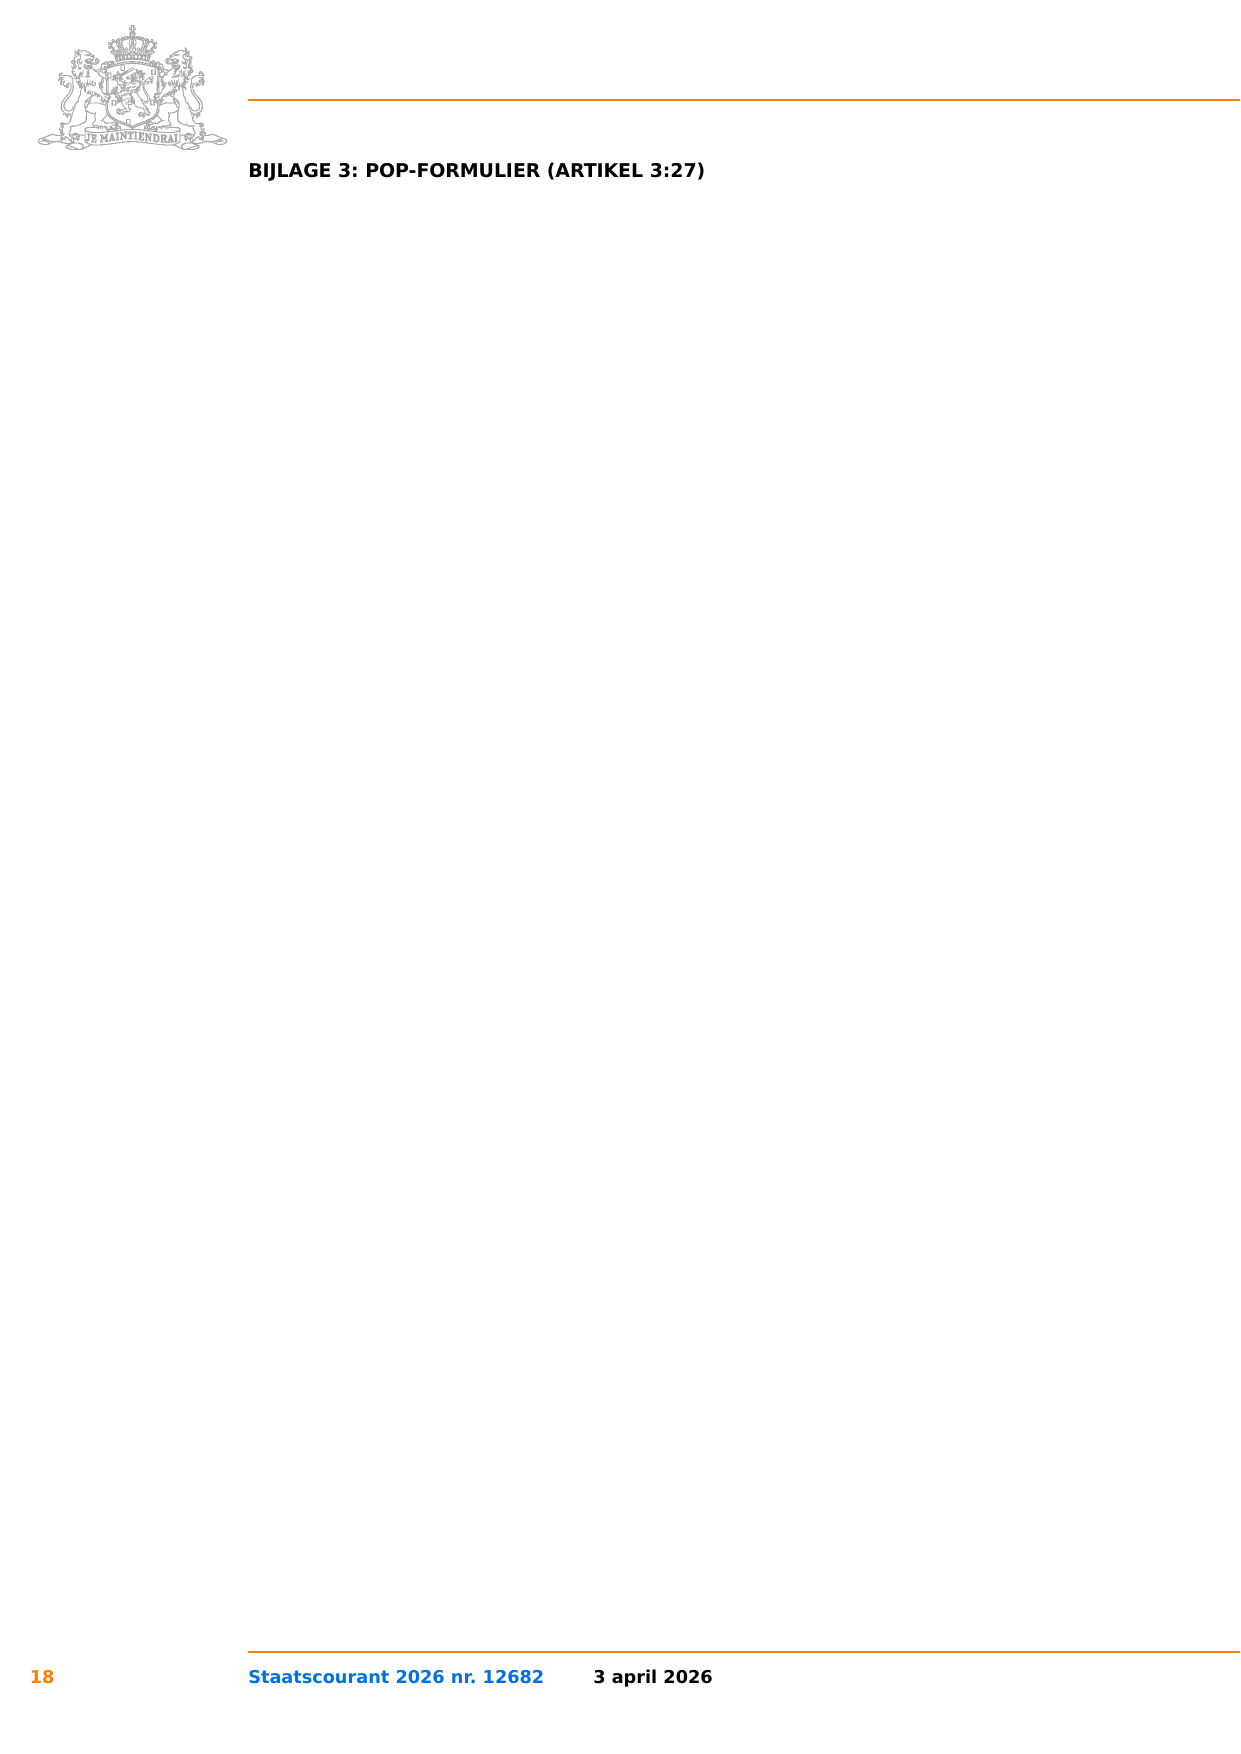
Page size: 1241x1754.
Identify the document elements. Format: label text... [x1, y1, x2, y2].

subtitle BIJLAGE 3: POP-FORMULIER (ARTIKEL 3:27) [248, 160, 1163, 182]
picture [38, 25, 227, 150]
